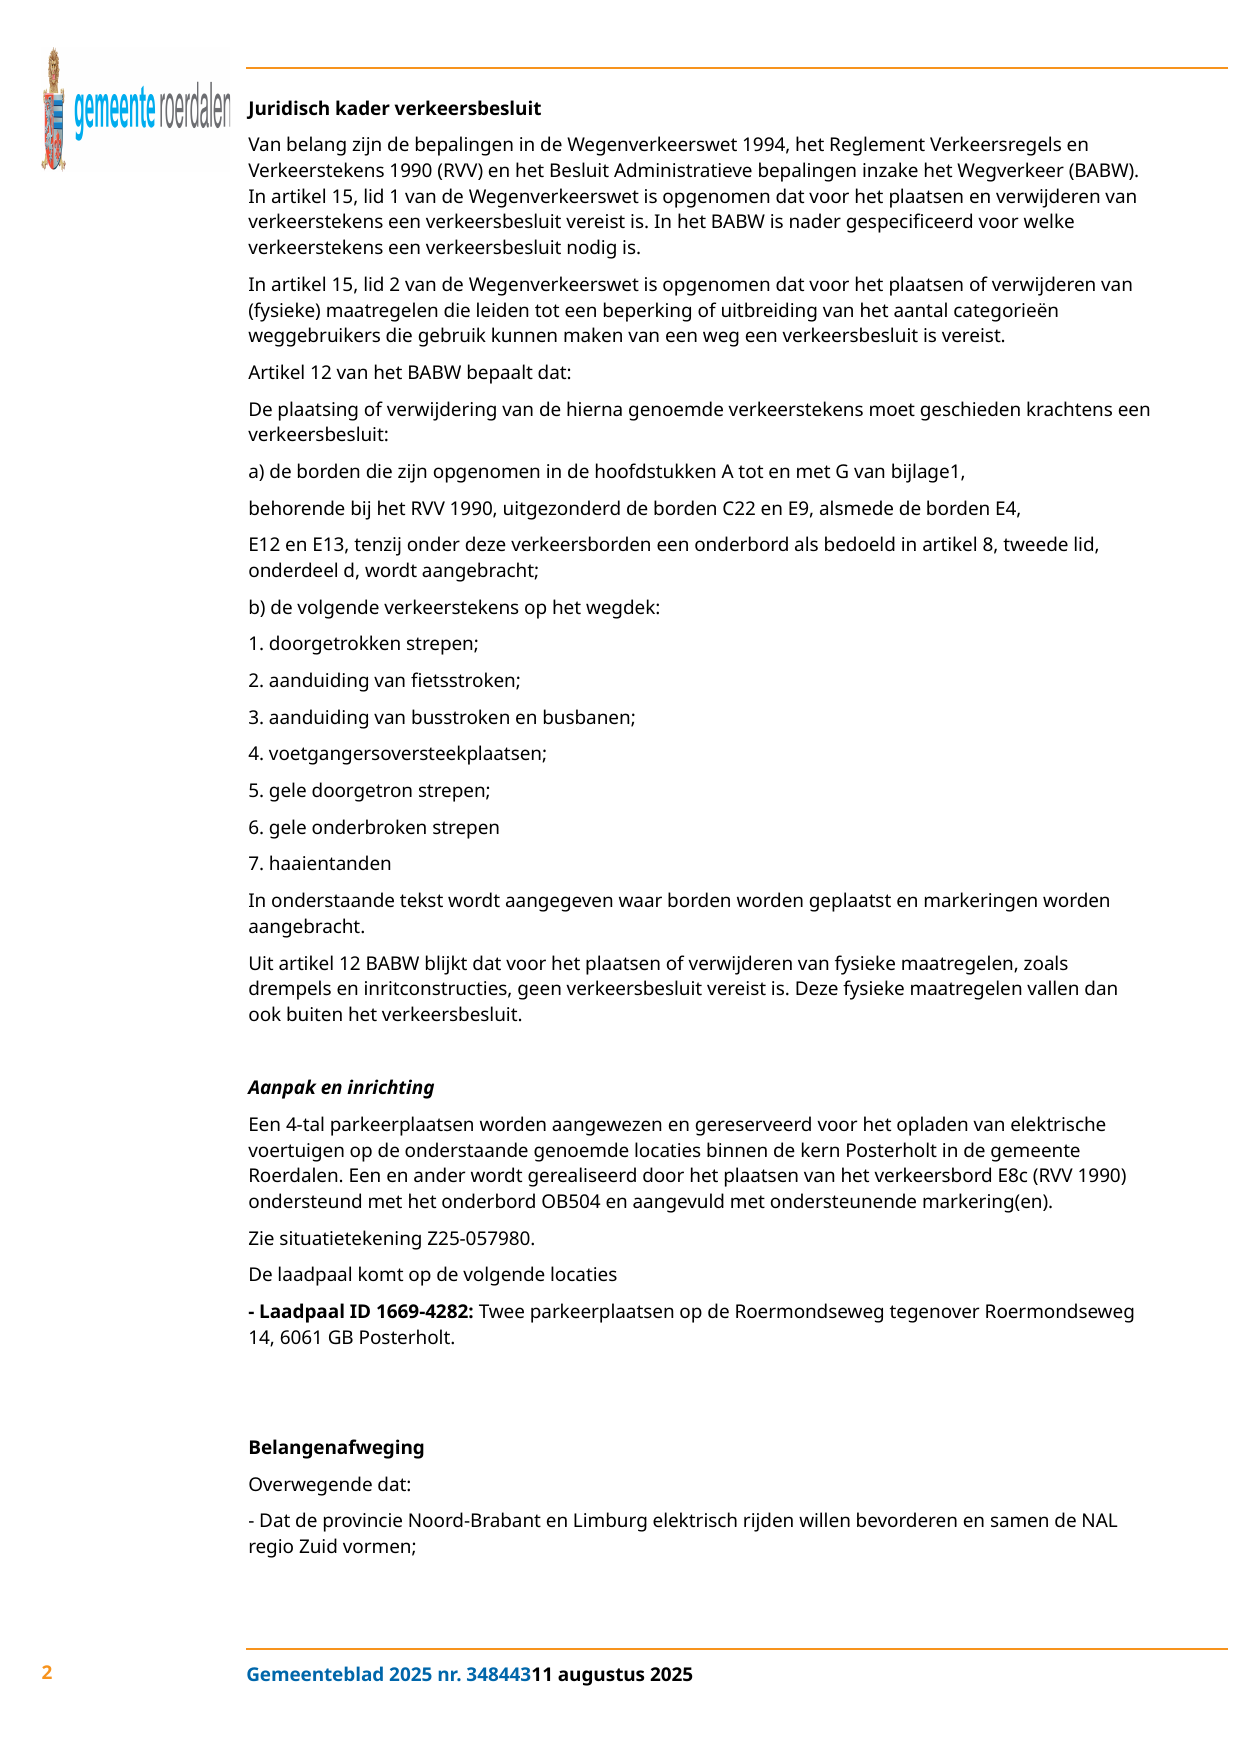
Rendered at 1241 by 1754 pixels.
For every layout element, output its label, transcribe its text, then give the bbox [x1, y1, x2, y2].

text Belangenafweging [248, 1434, 1152, 1460]
text In artikel 15, lid 2 van de Wegenverkeerswet is opgenomen dat voor het plaatsen of verwijderen van (fysieke) maatregelen die leiden tot een beperking of uitbreiding van het aantal categorieën weggebruikers die gebruik kunnen maken van een weg een verkeersbesluit is vereist. [248, 271, 1152, 348]
text 7. haaientanden [248, 851, 1152, 876]
text 2. aanduiding van fietsstroken; [248, 667, 1152, 693]
text - Laadpaal ID 1669-4282: Twee parkeerplaatsen op de Roermondseweg tegenover Roermondseweg 14, 6061 GB Posterholt. [248, 1298, 1152, 1350]
text Artikel 12 van het BABW bepaalt dat: [248, 359, 1152, 385]
text Uit artikel 12 BABW blijkt dat voor het plaatsen of verwijderen van fysieke maatregelen, zoals drempels en inritconstructies, geen verkeersbesluit vereist is. Deze fysieke maatregelen vallen dan ook buiten het verkeersbesluit. [248, 950, 1152, 1027]
text Zie situatietekening Z25-057980. [248, 1225, 1152, 1251]
text Overwegende dat: [248, 1471, 1152, 1496]
text a) de borden die zijn opgenomen in de hoofdstukken A tot en met G van bijlage1, [248, 458, 1152, 484]
text Juridisch kader verkeersbesluit [248, 95, 1152, 121]
text De laadpaal komt op de volgende locaties [248, 1262, 1152, 1287]
text b) de volgende verkeerstekens op het wegdek: [248, 594, 1152, 620]
text E12 en E13, tenzij onder deze verkeersborden een onderbord als bedoeld in artikel 8, tweede lid, onderdeel d, wordt aangebracht; [248, 532, 1152, 583]
text 4. voetgangersoversteekplaatsen; [248, 741, 1152, 766]
text behorende bij het RVV 1990, uitgezonderd de borden C22 en E9, alsmede de borden E4, [248, 495, 1152, 521]
text 6. gele onderbroken strepen [248, 814, 1152, 840]
text De plaatsing of verwijdering van de hierna genoemde verkeerstekens moet geschieden krachtens een verkeersbesluit: [248, 396, 1152, 447]
picture [41, 47, 231, 172]
text Aanpak en inrichting [248, 1074, 1152, 1100]
text 3. aanduiding van busstroken en busbanen; [248, 704, 1152, 730]
text 5. gele doorgetron strepen; [248, 777, 1152, 803]
text - Dat de provincie Noord-Brabant en Limburg elektrisch rijden willen bevorderen en samen de NAL regio Zuid vormen; [248, 1507, 1152, 1559]
text Een 4-tal parkeerplaatsen worden aangewezen en gereserveerd voor het opladen van elektrische voertuigen op de onderstaande genoemde locaties binnen de kern Posterholt in de gemeente Roerdalen. Een en ander wordt gerealiseerd door het plaatsen van het verkeersbord E8c (RVV 1990) ondersteund met het onderbord OB504 en aangevuld met ondersteunende markering(en). [248, 1111, 1152, 1214]
text In onderstaande tekst wordt aangegeven waar borden worden geplaatst en markeringen worden aangebracht. [248, 887, 1152, 939]
text 1. doorgetrokken strepen; [248, 631, 1152, 656]
text Van belang zijn de bepalingen in de Wegenverkeerswet 1994, het Reglement Verkeersregels en Verkeerstekens 1990 (RVV) en het Besluit Administratieve bepalingen inzake het Wegverkeer (BABW). In artikel 15, lid 1 van de Wegenverkeerswet is opgenomen dat voor het plaatsen en verwijderen van verkeerstekens een verkeersbesluit vereist is. In het BABW is nader gespecificeerd voor welke verkeerstekens een verkeersbesluit nodig is. [248, 131, 1152, 260]
